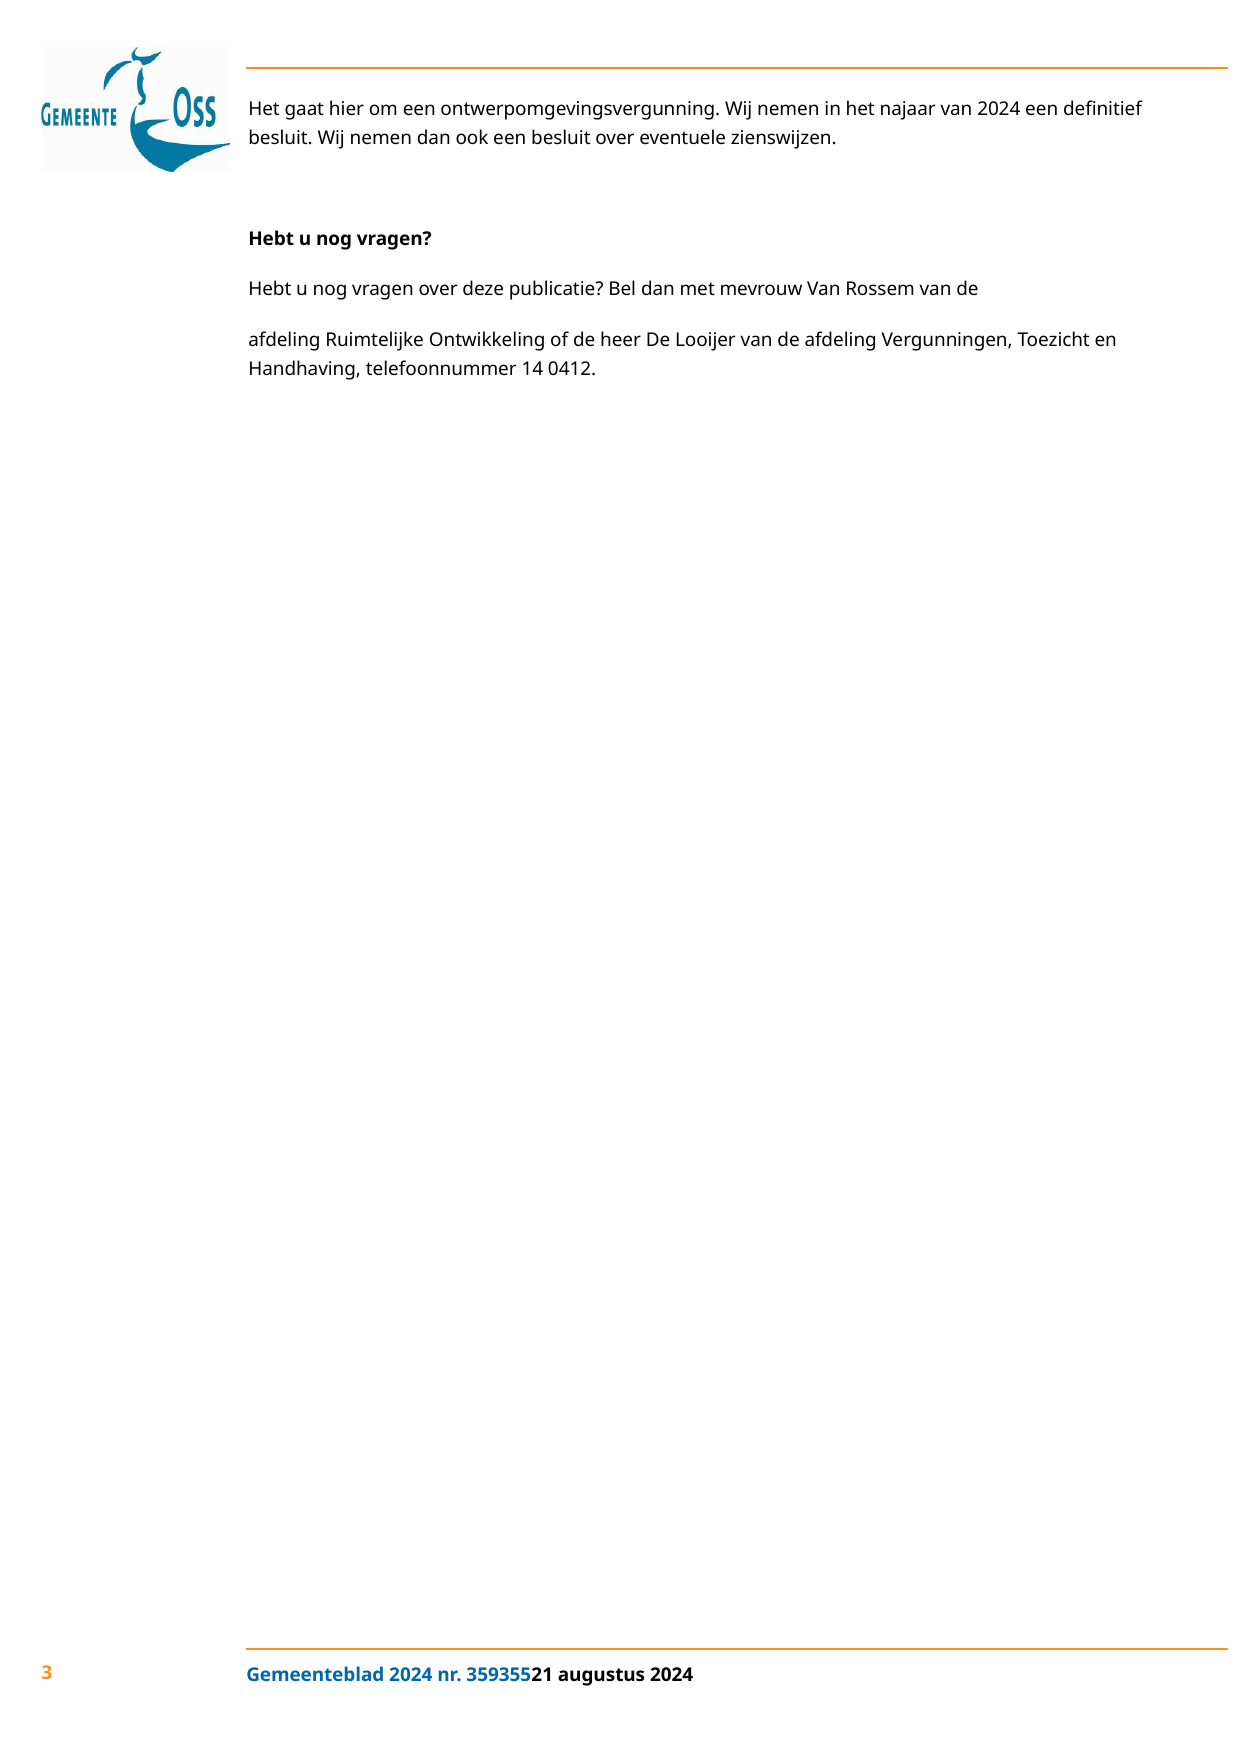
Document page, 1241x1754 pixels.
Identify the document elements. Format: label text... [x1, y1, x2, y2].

text Het gaat hier om een ontwerpomgevingsvergunning. Wij nemen in het najaar van 2024 een definitief besluit. Wij nemen dan ook een besluit over eventuele zienswijzen. [248, 95, 1152, 150]
text Hebt u nog vragen? [248, 225, 1152, 251]
text Hebt u nog vragen over deze publicatie? Bel dan met mevrouw Van Rossem van de [248, 276, 1152, 301]
text afdeling Ruimtelijke Ontwikkeling of de heer De Looijer van de afdeling Vergunningen, Toezicht en Handhaving, telefoonnummer 14 0412. [248, 326, 1152, 381]
picture [41, 47, 231, 172]
